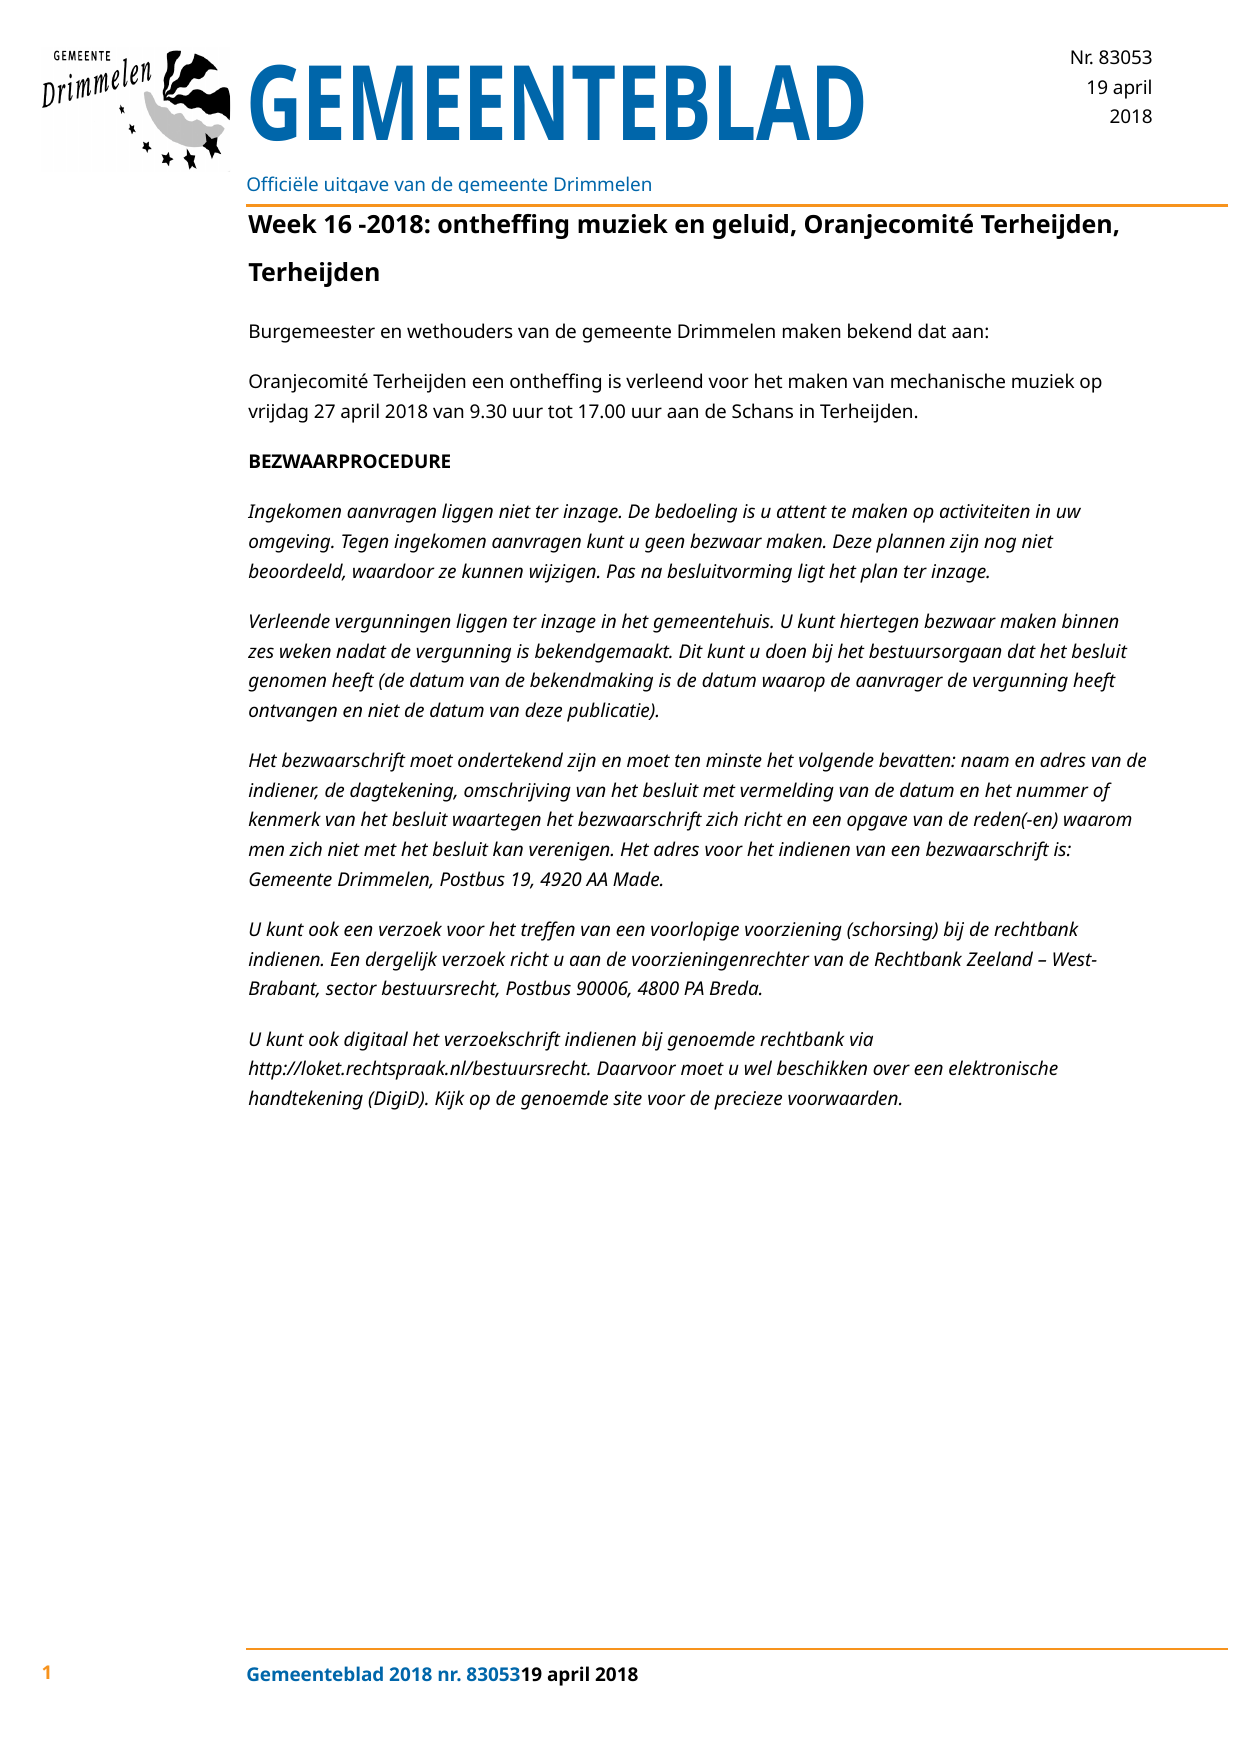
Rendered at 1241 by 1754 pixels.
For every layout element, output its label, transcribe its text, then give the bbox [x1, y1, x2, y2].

text U kunt ook een verzoek voor het treffen van een voorlopige voorziening (schorsing) bij de rechtbank indienen. Een dergelijk verzoek richt u aan de voorzieningenrechter van de Rechtbank Zeeland – West-Brabant, sector bestuursrecht, Postbus 90006, 4800 PA Breda. [248, 916, 1152, 1001]
picture [41, 47, 231, 172]
text Verleende vergunningen liggen ter inzage in het gemeentehuis. U kunt hiertegen bezwaar maken binnen zes weken nadat de vergunning is bekendgemaakt. Dit kunt u doen bij het bestuursorgaan dat het besluit genomen heeft (de datum van de bekendmaking is de datum waarop de aanvrager de vergunning heeft ontvangen en niet de datum van deze publicatie). [248, 608, 1152, 723]
text Oranjecomité Terheijden een ontheffing is verleend voor het maken van mechanische muziek op vrijdag 27 april 2018 van 9.30 uur tot 17.00 uur aan de Schans in Terheijden. [248, 368, 1152, 424]
text Het bezwaarschrift moet ondertekend zijn en moet ten minste het volgende bevatten: naam en adres van de indiener, de dagtekening, omschrijving van het besluit met vermelding van de datum en het nummer of kenmerk van het besluit waartegen het bezwaarschrift zich richt en een opgave van de reden(-en) waarom men zich niet met het besluit kan verenigen. Het adres voor het indienen van een bezwaarschrift is: Gemeente Drimmelen, Postbus 19, 4920 AA Made. [248, 747, 1152, 892]
text BEZWAARPROCEDURE [248, 448, 1152, 474]
text U kunt ook digitaal het verzoekschrift indienen bij genoemde rechtbank via http://loket.rechtspraak.nl/bestuursrecht. Daarvoor moet u wel beschikken over een elektronische handtekening (DigiD). Kijk op de genoemde site voor de precieze voorwaarden. [248, 1026, 1152, 1111]
text Week 16 -2018: ontheffing muziek en geluid, Oranjecomité Terheijden, Terheijden [248, 207, 1152, 288]
text Ingekomen aanvragen liggen niet ter inzage. De bedoeling is u attent te maken op activiteiten in uw omgeving. Tegen ingekomen aanvragen kunt u geen bezwaar maken. Deze plannen zijn nog niet beoordeeld, waardoor ze kunnen wijzigen. Pas na besluitvorming ligt het plan ter inzage. [248, 499, 1152, 584]
text Burgemeester en wethouders van de gemeente Drimmelen maken bekend dat aan: [248, 318, 1152, 344]
